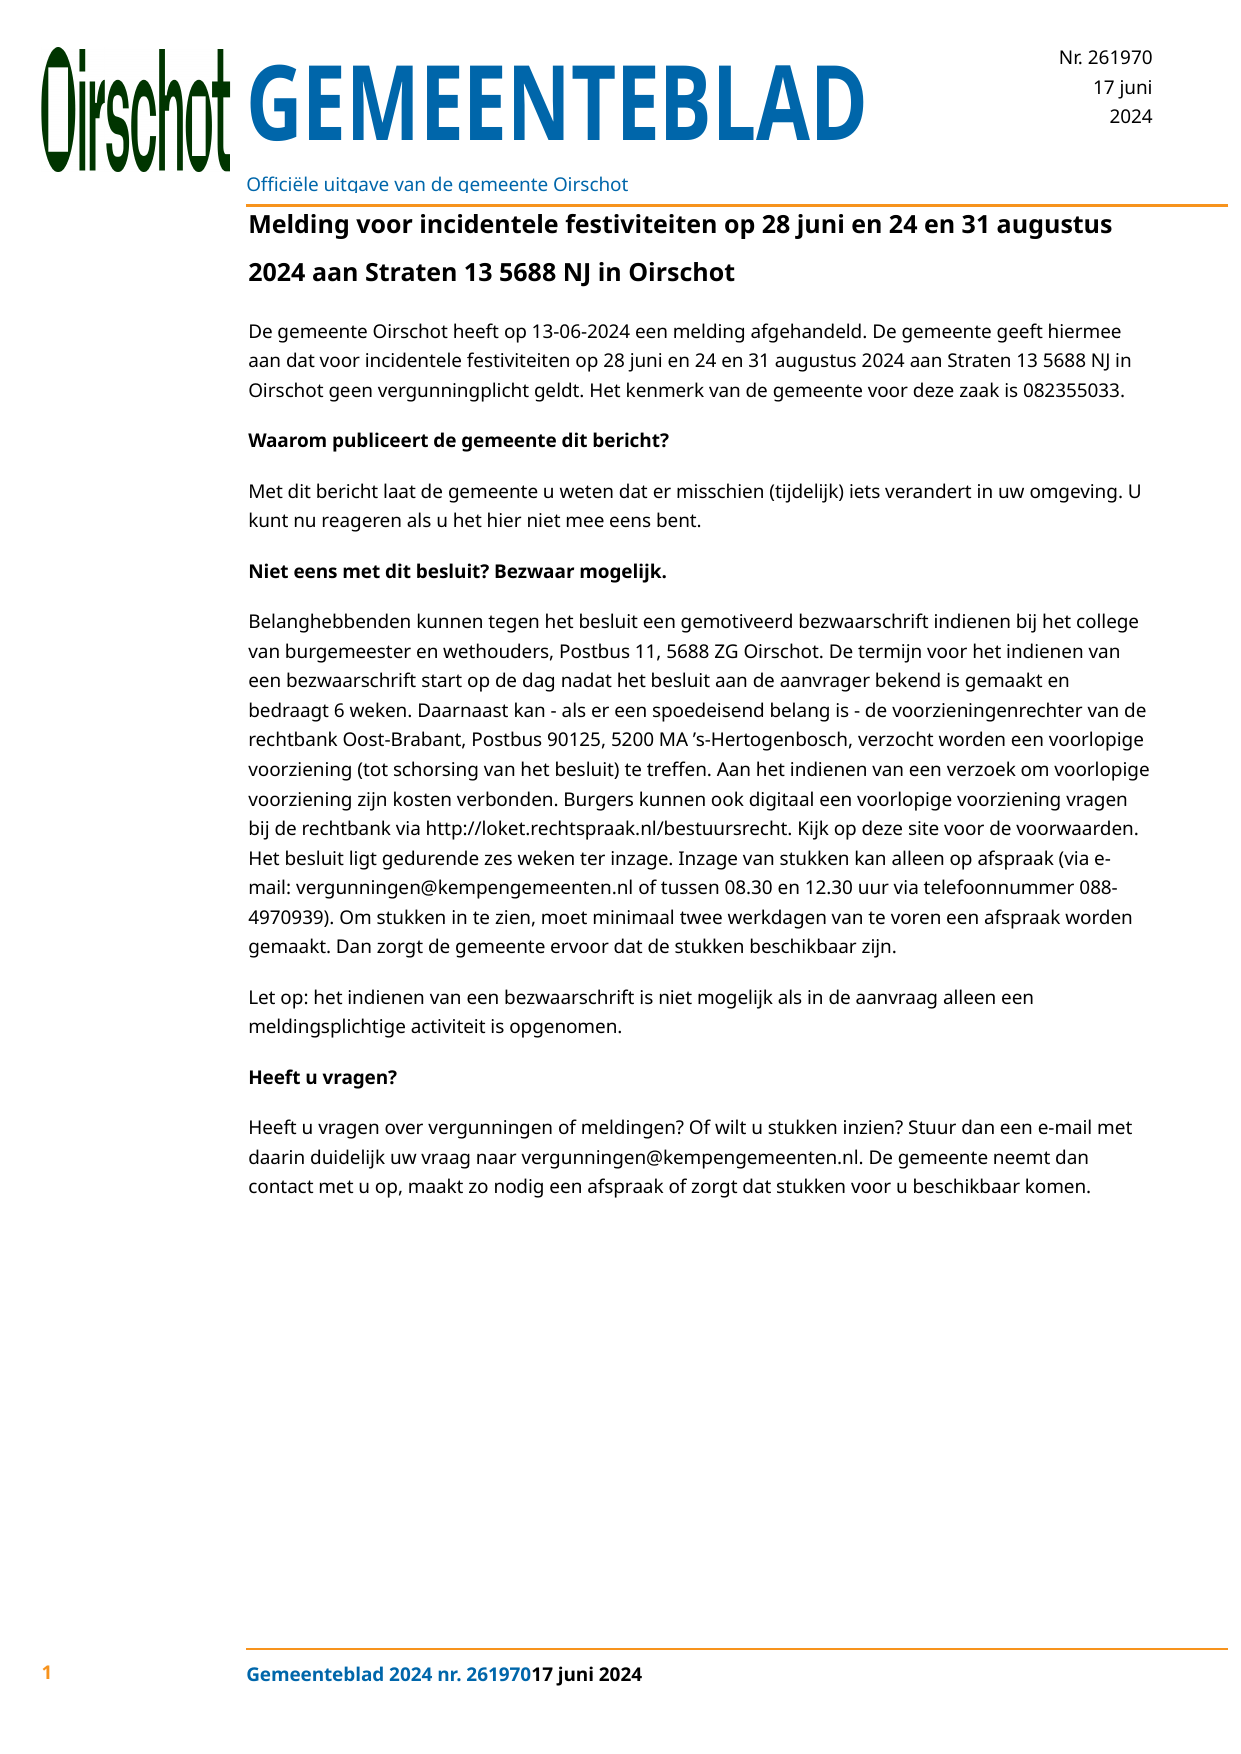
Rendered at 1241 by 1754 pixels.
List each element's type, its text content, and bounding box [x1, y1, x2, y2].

text De gemeente Oirschot heeft op 13-06-2024 een melding afgehandeld. De gemeente geeft hiermee aan dat voor incidentele festiviteiten op 28 juni en 24 en 31 augustus 2024 aan Straten 13 5688 NJ in Oirschot geen vergunningplicht geldt. Het kenmerk van de gemeente voor deze zaak is 082355033. [248, 318, 1152, 403]
text Met dit bericht laat de gemeente u weten dat er misschien (tijdelijk) iets verandert in uw omgeving. U kunt nu reageren als u het hier niet mee eens bent. [248, 478, 1152, 533]
picture [41, 47, 231, 172]
text Niet eens met dit besluit? Bezwaar mogelijk. [248, 558, 1152, 584]
text Heeft u vragen? [248, 1064, 1152, 1090]
text Waarom publiceert de gemeente dit bericht? [248, 427, 1152, 453]
text Belanghebbenden kunnen tegen het besluit een gemotiveerd bezwaarschrift indienen bij het college van burgemeester en wethouders, Postbus 11, 5688 ZG Oirschot. De termijn voor het indienen van een bezwaarschrift start op de dag nadat het besluit aan de aanvrager bekend is gemaakt en bedraagt 6 weken. Daarnaast kan - als er een spoedeisend belang is - de voorzieningenrechter van de rechtbank Oost-Brabant, Postbus 90125, 5200 MA ’s-Hertogenbosch, verzocht worden een voorlopige voorziening (tot schorsing van het besluit) te treffen. Aan het indienen van een verzoek om voorlopige voorziening zijn kosten verbonden. Burgers kunnen ook digitaal een voorlopige voorziening vragen bij de rechtbank via http://loket.rechtspraak.nl/bestuursrecht. Kijk op deze site voor de voorwaarden. Het besluit ligt gedurende zes weken ter inzage. Inzage van stukken kan alleen op afspraak (via e-mail: vergunningen@kempengemeenten.nl of tussen 08.30 en 12.30 uur via telefoonnummer 088-4970939). Om stukken in te zien, moet minimaal twee werkdagen van te voren een afspraak worden gemaakt. Dan zorgt de gemeente ervoor dat de stukken beschikbaar zijn. [248, 608, 1152, 959]
text Melding voor incidentele festiviteiten op 28 juni en 24 en 31 augustus 2024 aan Straten 13 5688 NJ in Oirschot [248, 207, 1152, 288]
text Heeft u vragen over vergunningen of meldingen? Of wilt u stukken inzien? Stuur dan een e-mail met daarin duidelijk uw vraag naar vergunningen@kempengemeenten.nl. De gemeente neemt dan contact met u op, maakt zo nodig een afspraak of zorgt dat stukken voor u beschikbaar komen. [248, 1114, 1152, 1199]
text Let op: het indienen van een bezwaarschrift is niet mogelijk als in de aanvraag alleen een meldingsplichtige activiteit is opgenomen. [248, 984, 1152, 1039]
